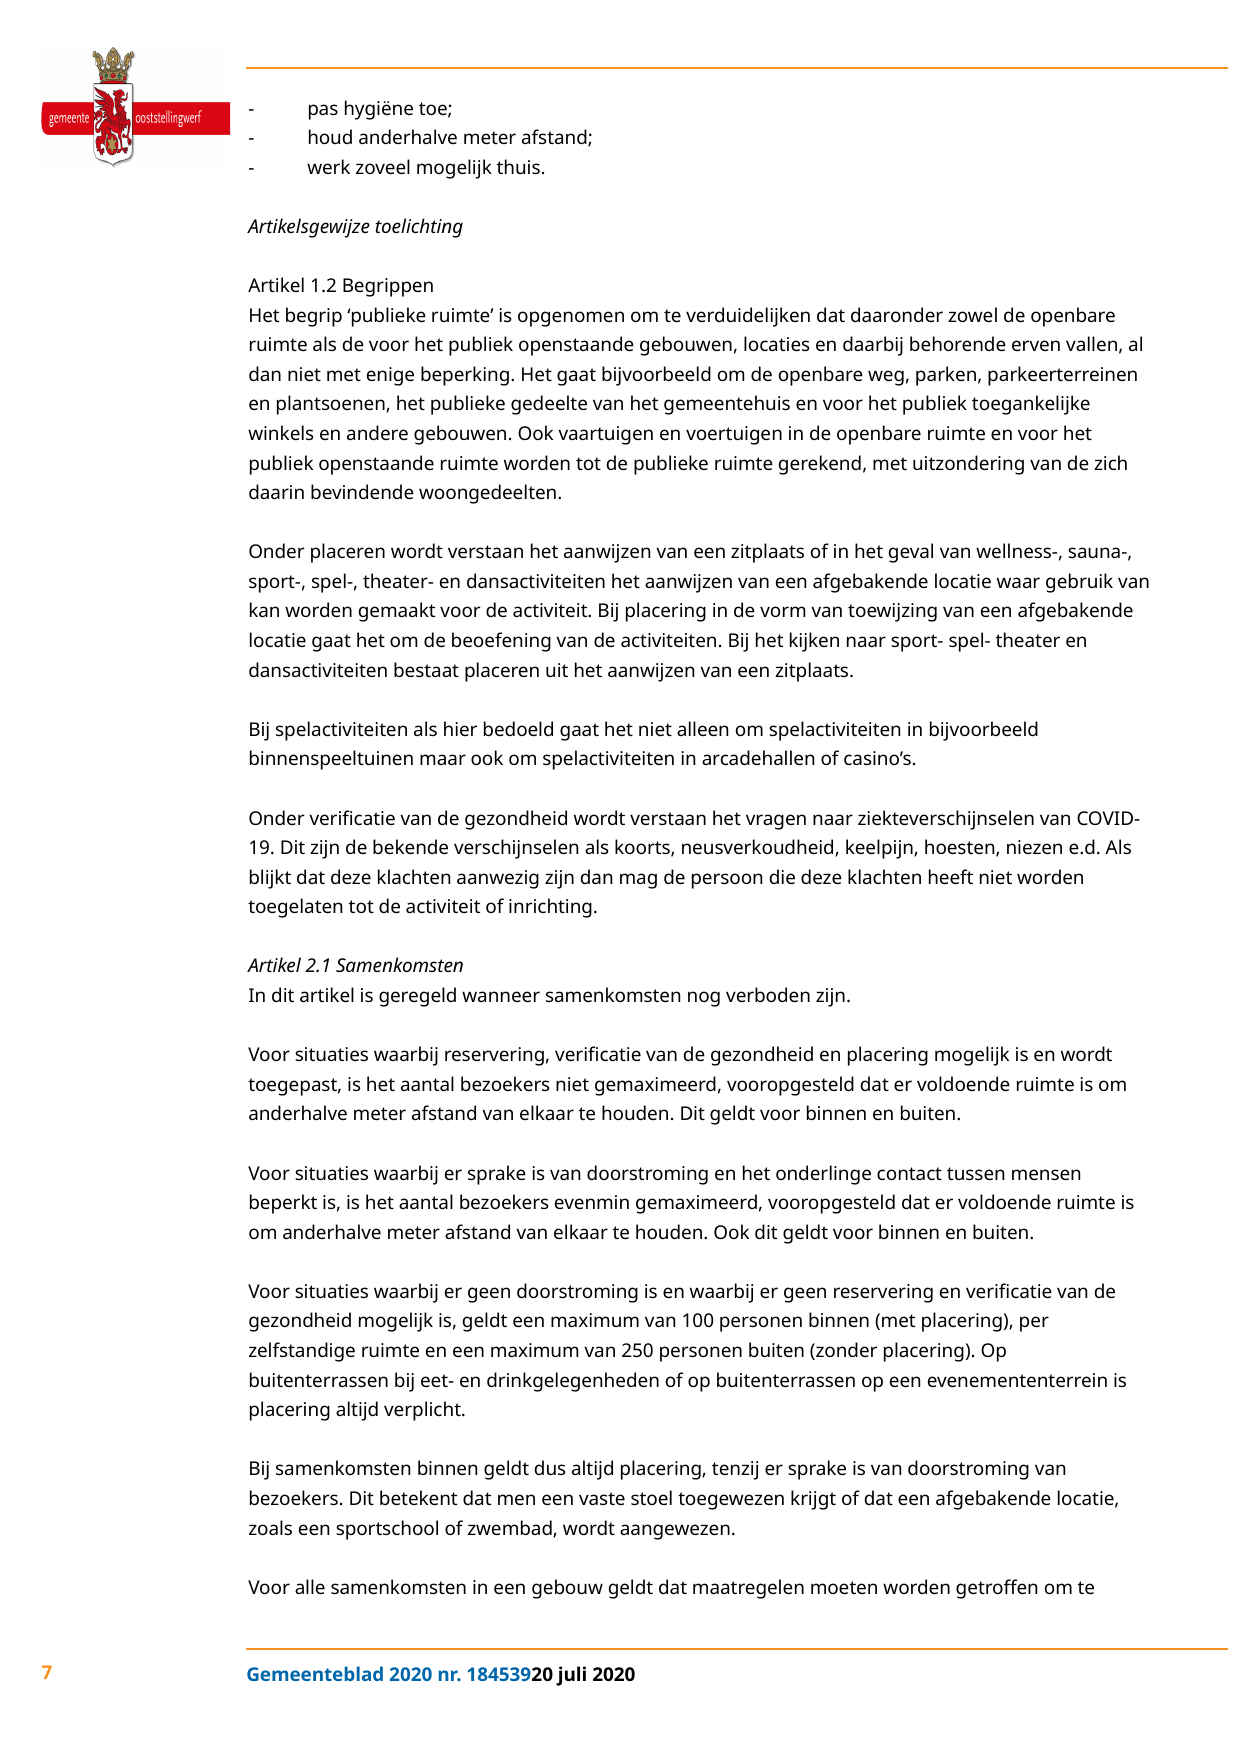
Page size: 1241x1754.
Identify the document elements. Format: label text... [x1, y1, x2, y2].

text Onder verificatie van de gezondheid wordt verstaan het vragen naar ziekteverschijnselen van COVID-19. Dit zijn de bekende verschijnselen als koorts, neusverkoudheid, keelpijn, hoesten, niezen e.d. Als blijkt dat deze klachten aanwezig zijn dan mag de persoon die deze klachten heeft niet worden toegelaten tot de activiteit of inrichting. [248, 805, 1152, 919]
text Artikel 2.1 Samenkomsten [248, 953, 1152, 978]
text Voor situaties waarbij er sprake is van doorstroming en het onderlinge contact tussen mensen beperkt is, is het aantal bezoekers evenmin gemaximeerd, vooropgesteld dat er voldoende ruimte is om anderhalve meter afstand van elkaar te houden. Ook dit geldt voor binnen en buiten. [248, 1160, 1152, 1245]
text Artikelsgewijze toelichting [248, 213, 1152, 239]
text Artikel 1.2 Begrippen [248, 272, 1152, 298]
text Voor situaties waarbij er geen doorstroming is en waarbij er geen reservering en verificatie van de gezondheid mogelijk is, geldt een maximum van 100 personen binnen (met placering), per zelfstandige ruimte en een maximum van 250 personen buiten (zonder placering). Op buitenterrassen bij eet- en drinkgelegenheden of op buitenterrassen op een evenemententerrein is placering altijd verplicht. [248, 1278, 1152, 1422]
list werk zoveel mogelijk thuis. [248, 154, 1152, 180]
list pas hygiëne toe; [248, 95, 1152, 121]
text Bij samenkomsten binnen geldt dus altijd placering, tenzij er sprake is van doorstroming van bezoekers. Dit betekent dat men een vaste stoel toegewezen krijgt of dat een afgebakende locatie, zoals een sportschool of zwembad, wordt aangewezen. [248, 1456, 1152, 1541]
picture [41, 47, 231, 172]
list houd anderhalve meter afstand; [248, 124, 1152, 150]
text Onder placeren wordt verstaan het aanwijzen van een zitplaats of in het geval van wellness-, sauna-, sport-, spel-, theater- en dansactiviteiten het aanwijzen van een afgebakende locatie waar gebruik van kan worden gemaakt voor de activiteit. Bij placering in de vorm van toewijzing van een afgebakende locatie gaat het om de beoefening van de activiteiten. Bij het kijken naar sport- spel- theater en dansactiviteiten bestaat placeren uit het aanwijzen van een zitplaats. [248, 538, 1152, 683]
text Voor alle samenkomsten in een gebouw geldt dat maatregelen moeten worden getroffen om te [248, 1574, 1152, 1600]
text Bij spelactiviteiten als hier bedoeld gaat het niet alleen om spelactiviteiten in bijvoorbeeld binnenspeeltuinen maar ook om spelactiviteiten in arcadehallen of casino’s. [248, 716, 1152, 771]
text In dit artikel is geregeld wanneer samenkomsten nog verboden zijn. [248, 982, 1152, 1008]
text Het begrip ‘publieke ruimte’ is opgenomen om te verduidelijken dat daaronder zowel de openbare ruimte als de voor het publiek openstaande gebouwen, locaties en daarbij behorende erven vallen, al dan niet met enige beperking. Het gaat bijvoorbeeld om de openbare weg, parken, parkeerterreinen en plantsoenen, het publieke gedeelte van het gemeentehuis en voor het publiek toegankelijke winkels en andere gebouwen. Ook vaartuigen en voertuigen in de openbare ruimte en voor het publiek openstaande ruimte worden tot de publieke ruimte gerekend, met uitzondering van de zich daarin bevindende woongedeelten. [248, 302, 1152, 505]
text Voor situaties waarbij reservering, verificatie van de gezondheid en placering mogelijk is en wordt toegepast, is het aantal bezoekers niet gemaximeerd, vooropgesteld dat er voldoende ruimte is om anderhalve meter afstand van elkaar te houden. Dit geldt voor binnen en buiten. [248, 1041, 1152, 1126]
